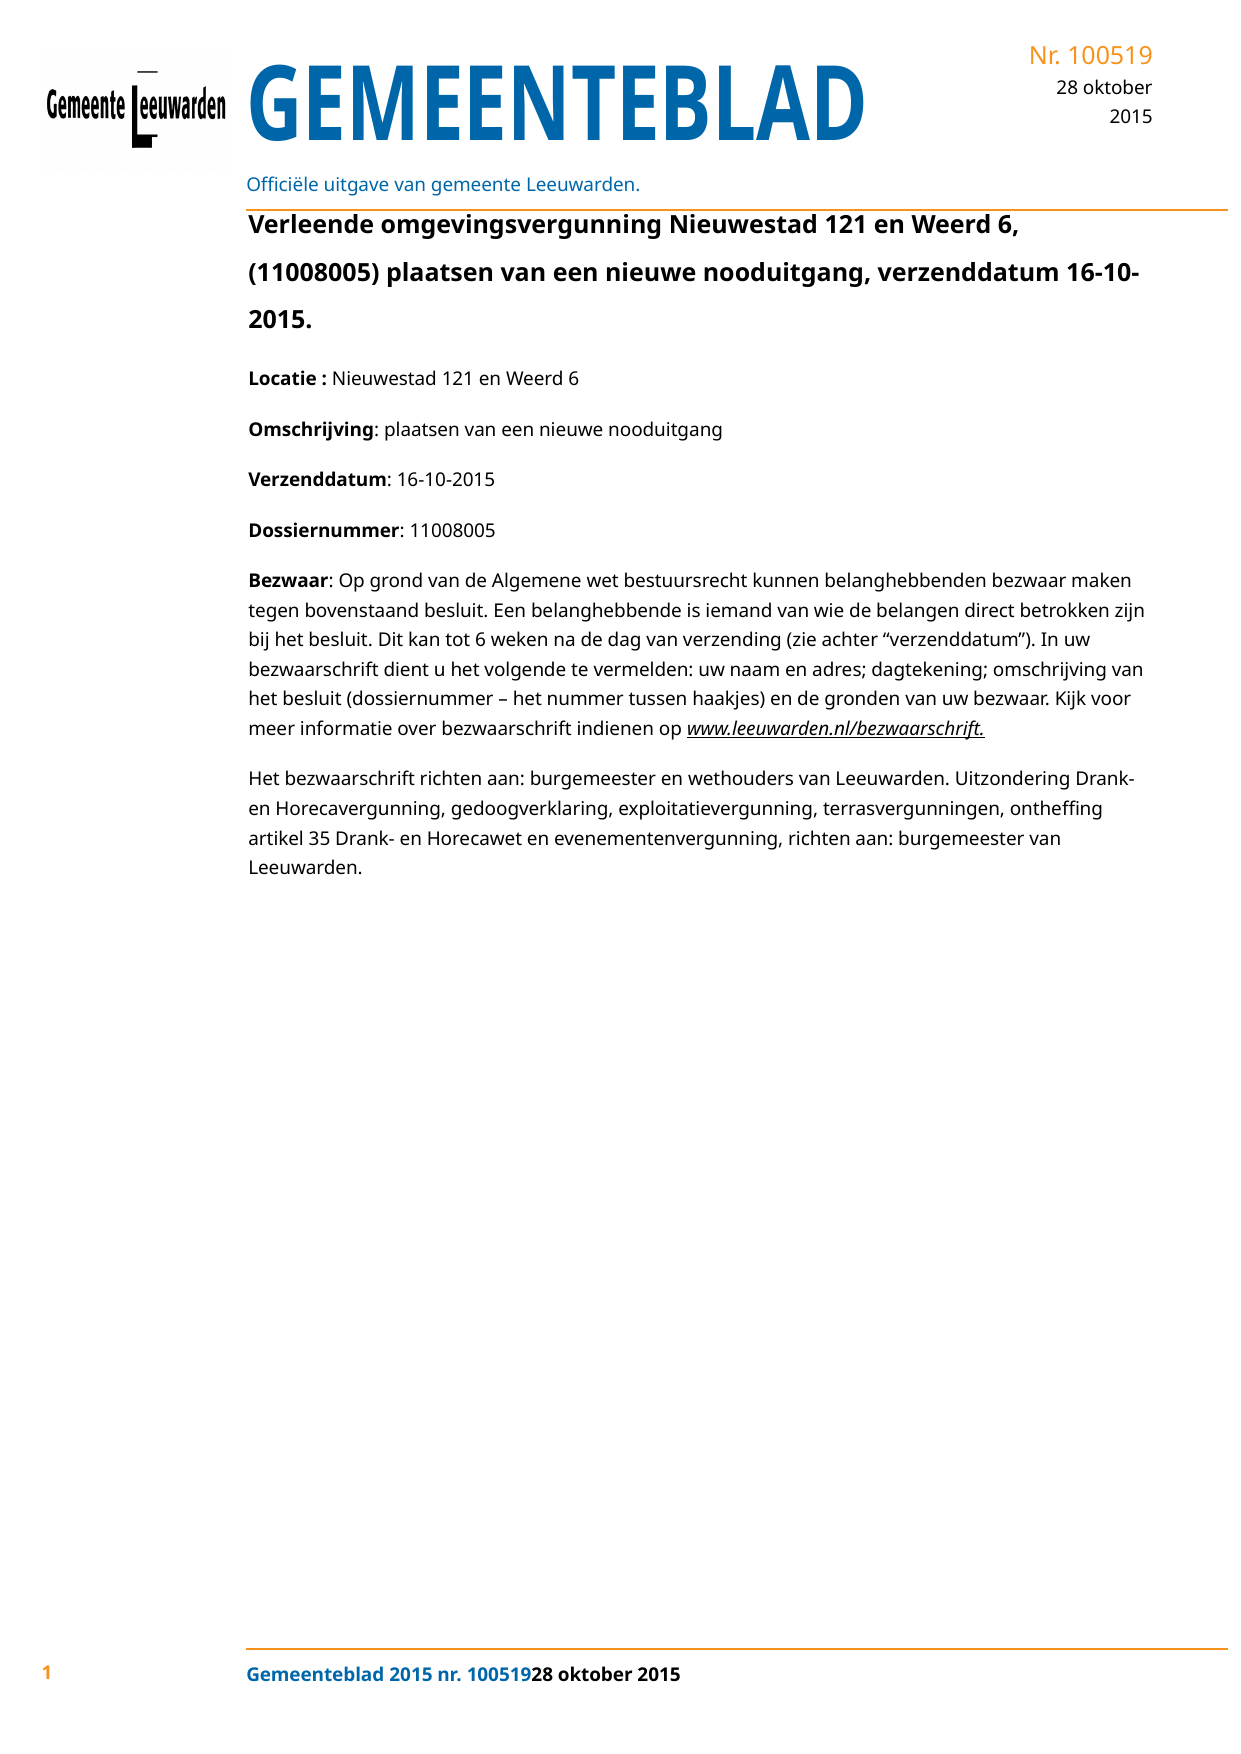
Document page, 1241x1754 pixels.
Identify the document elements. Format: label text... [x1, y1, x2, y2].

text Verleende omgevingsvergunning Nieuwestad 121 en Weerd 6, (11008005) plaatsen van een nieuwe nooduitgang, verzenddatum 16-10-2015. [248, 211, 1152, 336]
text Dossiernummer: 11008005 [248, 517, 1152, 542]
text Verzenddatum: 16-10-2015 [248, 466, 1152, 492]
text Het bezwaarschrift richten aan: burgemeester en wethouders van Leeuwarden. Uitzondering Drank- en Horecavergunning, gedoogverklaring, exploitatievergunning, terrasvergunningen, ontheffing artikel 35 Drank- en Horecawet en evenementenvergunning, richten aan: burgemeester van Leeuwarden. [248, 766, 1152, 880]
text Locatie : Nieuwestad 121 en Weerd 6 [248, 366, 1152, 391]
text Bezwaar: Op grond van de Algemene wet bestuursrecht kunnen belanghebbenden bezwaar maken tegen bovenstaand besluit. Een belanghebbende is iemand van wie de belangen direct betrokken zijn bij het besluit. Dit kan tot 6 weken na de dag van verzending (zie achter “verzenddatum”). In uw bezwaarschrift dient u het volgende te vermelden: uw naam en adres; dagtekening; omschrijving van het besluit (dossiernummer – het nummer tussen haakjes) en de gronden van uw bezwaar. Kijk voor meer informatie over bezwaarschrift indienen op www.leeuwarden.nl/bezwaarschrift. [248, 567, 1152, 741]
text Omschrijving: plaatsen van een nieuwe nooduitgang [248, 416, 1152, 442]
picture [41, 47, 231, 172]
